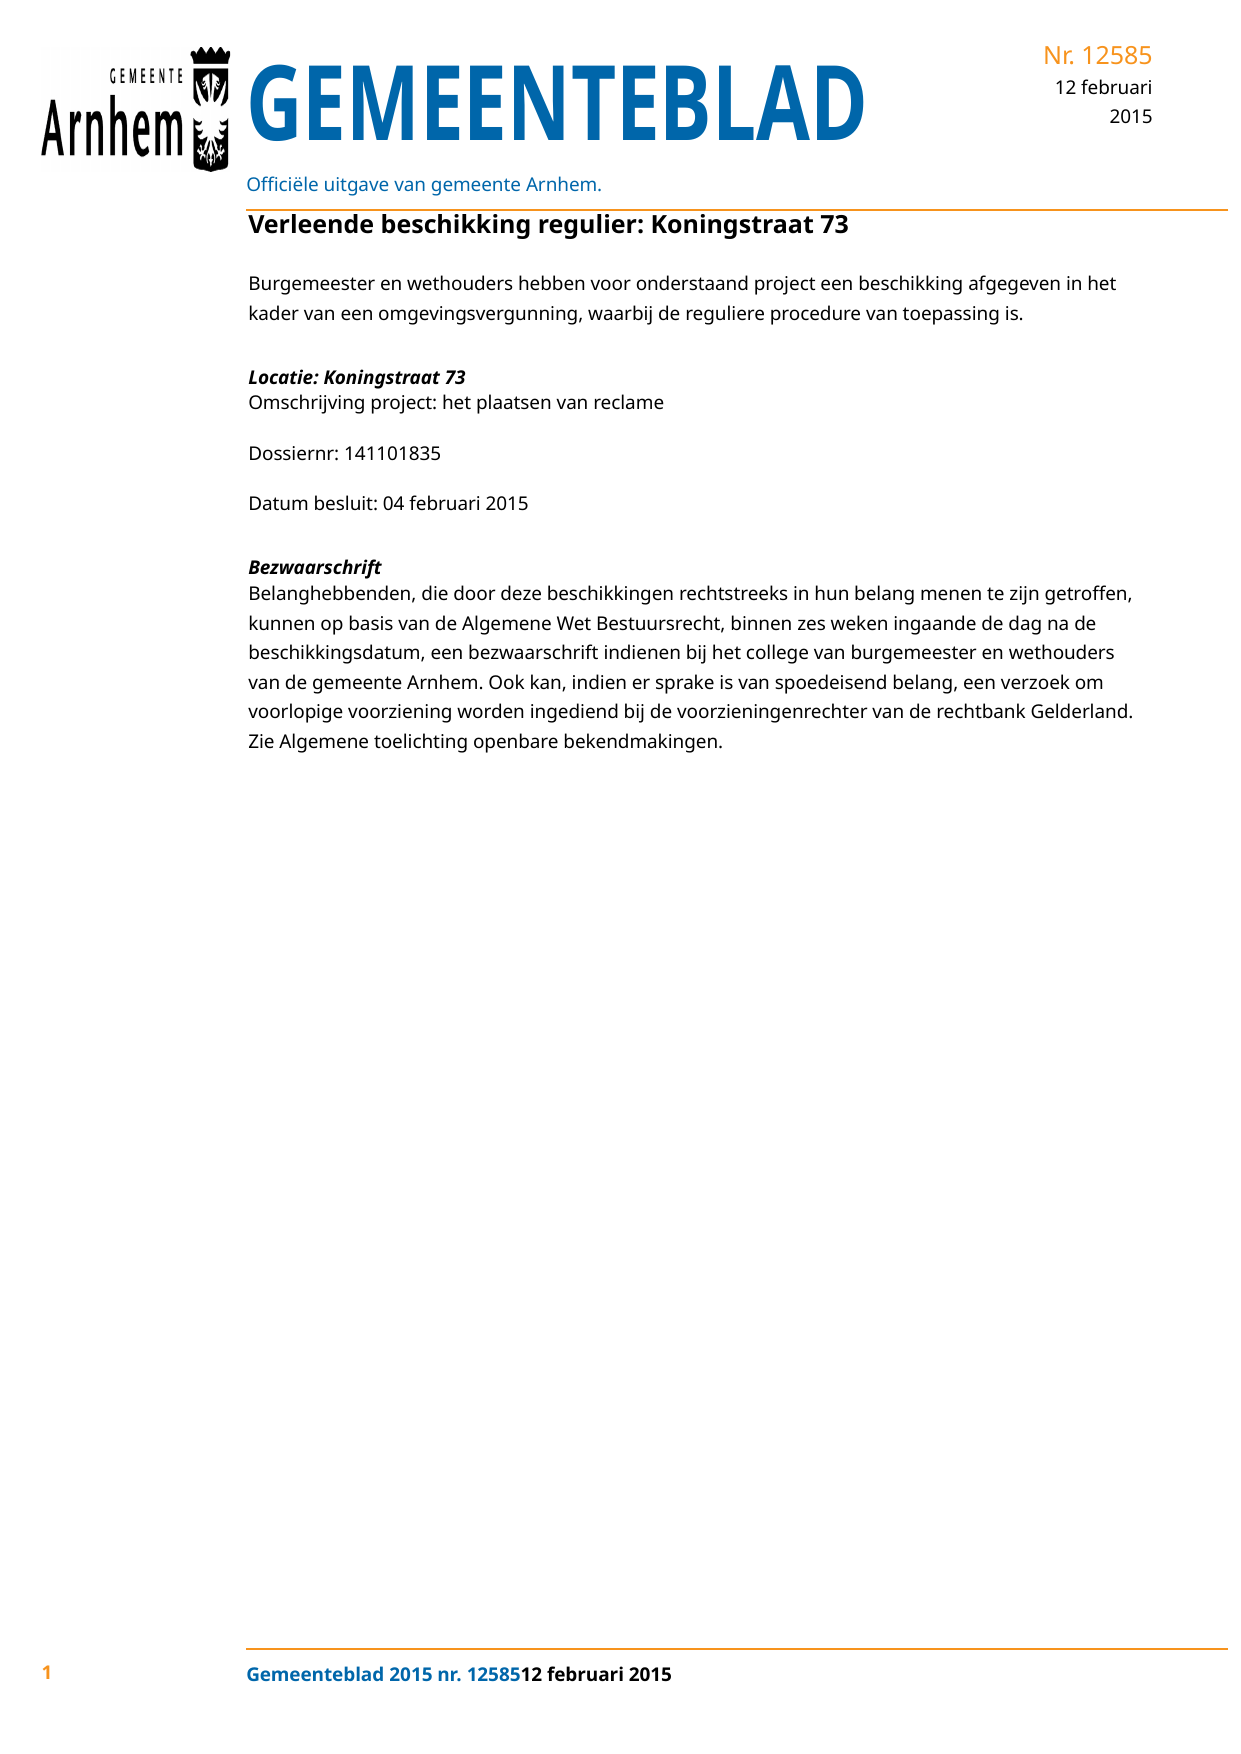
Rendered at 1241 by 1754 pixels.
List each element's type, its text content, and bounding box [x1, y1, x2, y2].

text Burgemeester en wethouders hebben voor onderstaand project een beschikking afgegeven in het kader van een omgevingsvergunning, waarbij de reguliere procedure van toepassing is. [248, 270, 1152, 326]
text Datum besluit: 04 februari 2015 [248, 490, 1152, 516]
text Bezwaarschrift [248, 554, 1152, 580]
picture [41, 47, 231, 172]
text Dossiernr: 141101835 [248, 440, 1152, 466]
text Belanghebbenden, die door deze beschikkingen rechtstreeks in hun belang menen te zijn getroffen, kunnen op basis van de Algemene Wet Bestuursrecht, binnen zes weken ingaande de dag na de beschikkingsdatum, een bezwaarschrift indienen bij het college van burgemeester en wethouders van de gemeente Arnhem. Ook kan, indien er sprake is van spoedeisend belang, een verzoek om voorlopige voorziening worden ingediend bij de voorzieningenrechter van de rechtbank Gelderland. Zie Algemene toelichting openbare bekendmakingen. [248, 580, 1152, 754]
text Verleende beschikking regulier: Koningstraat 73 [248, 211, 1152, 241]
text Locatie: Koningstraat 73 [248, 364, 1152, 389]
text Omschrijving project: het plaatsen van reclame [248, 389, 1152, 415]
